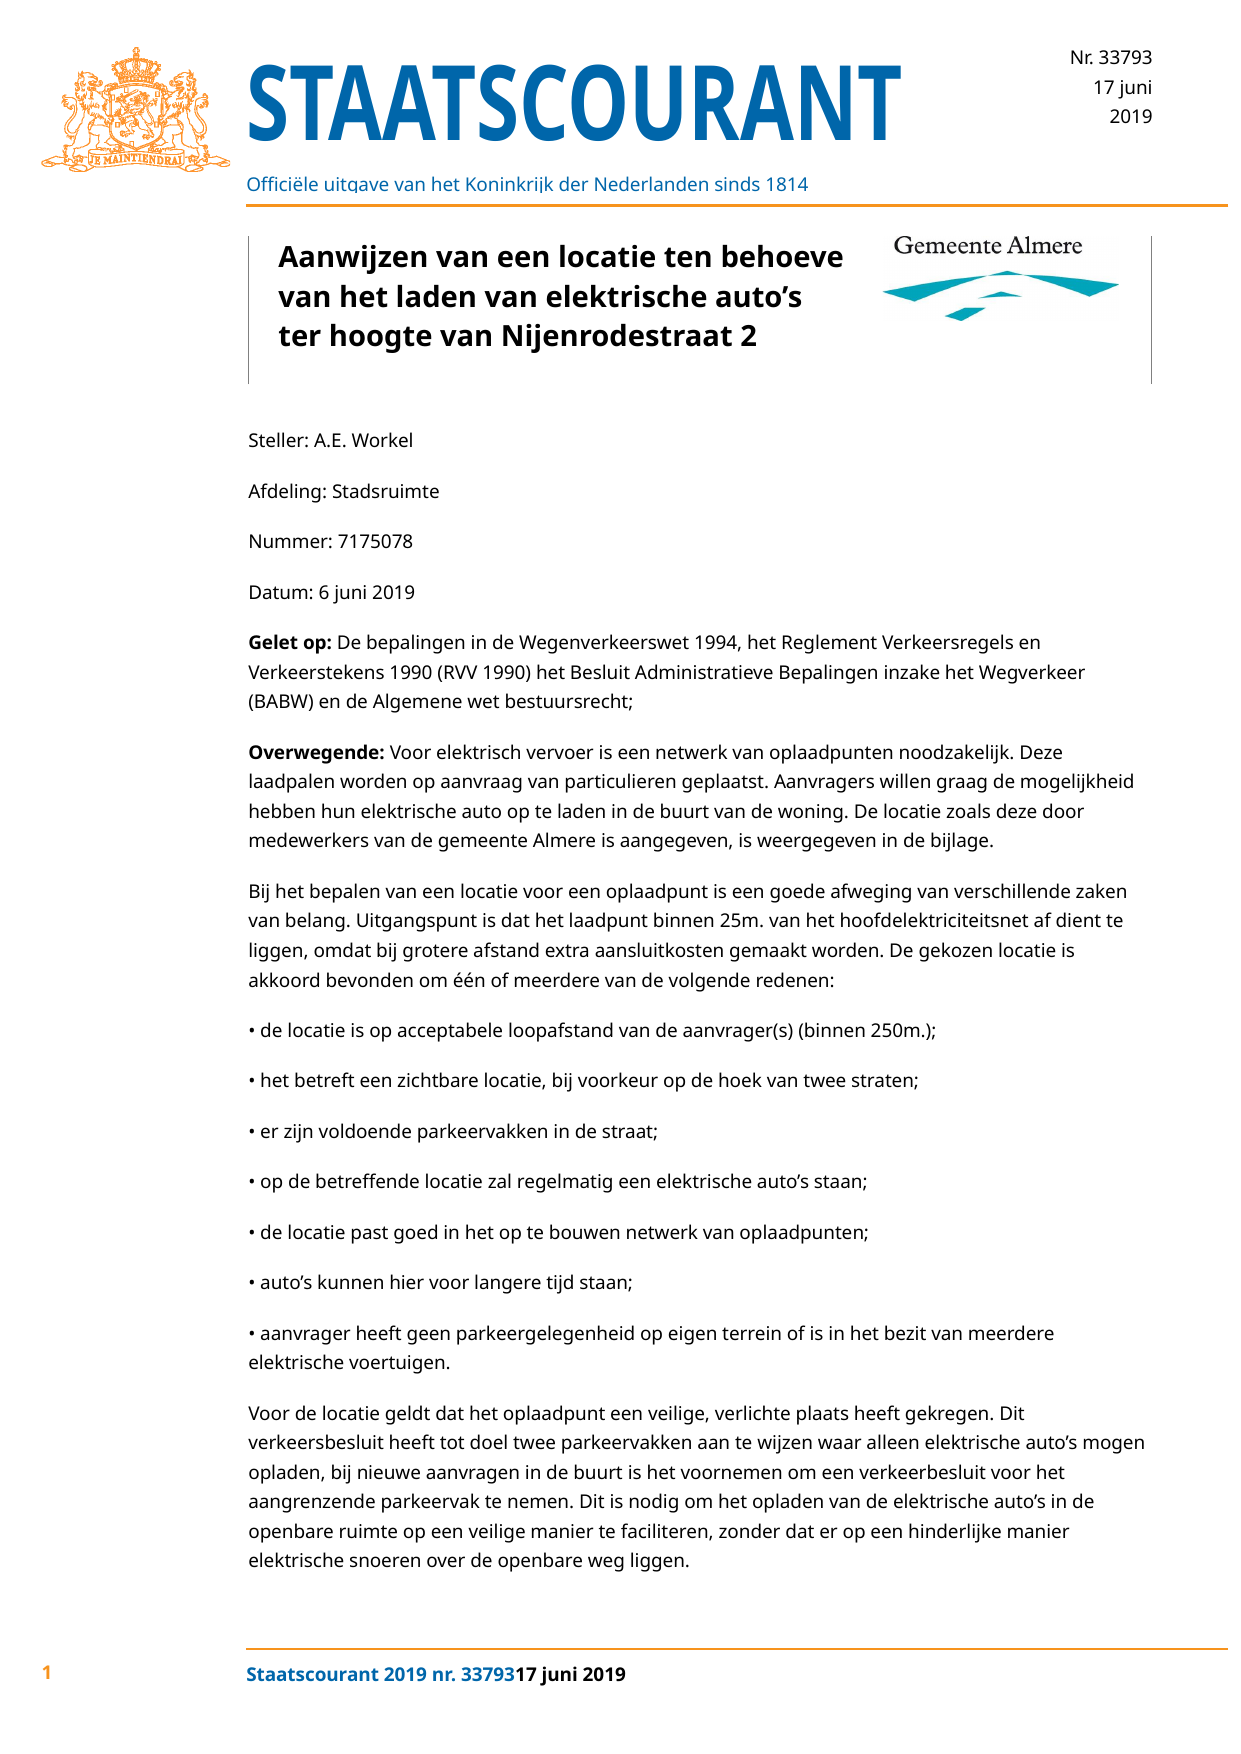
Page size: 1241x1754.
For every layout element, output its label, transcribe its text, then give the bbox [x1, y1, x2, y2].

picture [882, 236, 1119, 321]
table_header Aanwijzen van een locatie ten behoeve van het laden van elektrische auto’s ter hoogte van Nijenrodestraat 2 [249, 236, 850, 384]
picture [41, 47, 231, 172]
text Overwegende: Voor elektrisch vervoer is een netwerk van oplaadpunten noodzakelijk. Deze laadpalen worden op aanvraag van particulieren geplaatst. Aanvragers willen graag de mogelijkheid hebben hun elektrische auto op te laden in de buurt van de woning. De locatie zoals deze door medewerkers van de gemeente Almere is aangegeven, is weergegeven in de bijlage. [248, 739, 1152, 853]
text • aanvrager heeft geen parkeergelegenheid op eigen terrein of is in het bezit van meerdere elektrische voertuigen. [248, 1320, 1152, 1375]
text Datum: 6 juni 2019 [248, 579, 1152, 604]
text • er zijn voldoende parkeervakken in de straat; [248, 1118, 1152, 1144]
text • de locatie past goed in het op te bouwen netwerk van oplaadpunten; [248, 1219, 1152, 1244]
text • op de betreffende locatie zal regelmatig een elektrische auto’s staan; [248, 1168, 1152, 1194]
text Steller: A.E. Workel [248, 428, 1152, 453]
text Bij het bepalen van een locatie voor een oplaadpunt is een goede afweging van verschillende zaken van belang. Uitgangspunt is dat het laadpunt binnen 25m. van het hoofdelektriciteitsnet af dient te liggen, omdat bij grotere afstand extra aansluitkosten gemaakt worden. De gekozen locatie is akkoord bevonden om één of meerdere van de volgende redenen: [248, 878, 1152, 992]
text Afdeling: Stadsruimte [248, 478, 1152, 504]
text Voor de locatie geldt dat het oplaadpunt een veilige, verlichte plaats heeft gekregen. Dit verkeersbesluit heeft tot doel twee parkeervakken aan te wijzen waar alleen elektrische auto’s mogen opladen, bij nieuwe aanvragen in de buurt is het voornemen om een verkeerbesluit voor het aangrenzende parkeervak te nemen. Dit is nodig om het opladen van de elektrische auto’s in de openbare ruimte op een veilige manier te faciliteren, zonder dat er op een hinderlijke manier elektrische snoeren over de openbare weg liggen. [248, 1400, 1152, 1573]
text • het betreft een zichtbare locatie, bij voorkeur op de hoek van twee straten; [248, 1068, 1152, 1093]
text Nummer: 7175078 [248, 528, 1152, 554]
text • auto’s kunnen hier voor langere tijd staan; [248, 1269, 1152, 1295]
text • de locatie is op acceptabele loopafstand van de aanvrager(s) (binnen 250m.); [248, 1017, 1152, 1043]
text Gelet op: De bepalingen in de Wegenverkeerswet 1994, het Reglement Verkeersregels en Verkeerstekens 1990 (RVV 1990) het Besluit Administratieve Bepalingen inzake het Wegverkeer (BABW) en de Algemene wet bestuursrecht; [248, 629, 1152, 714]
table_header [850, 236, 1151, 384]
